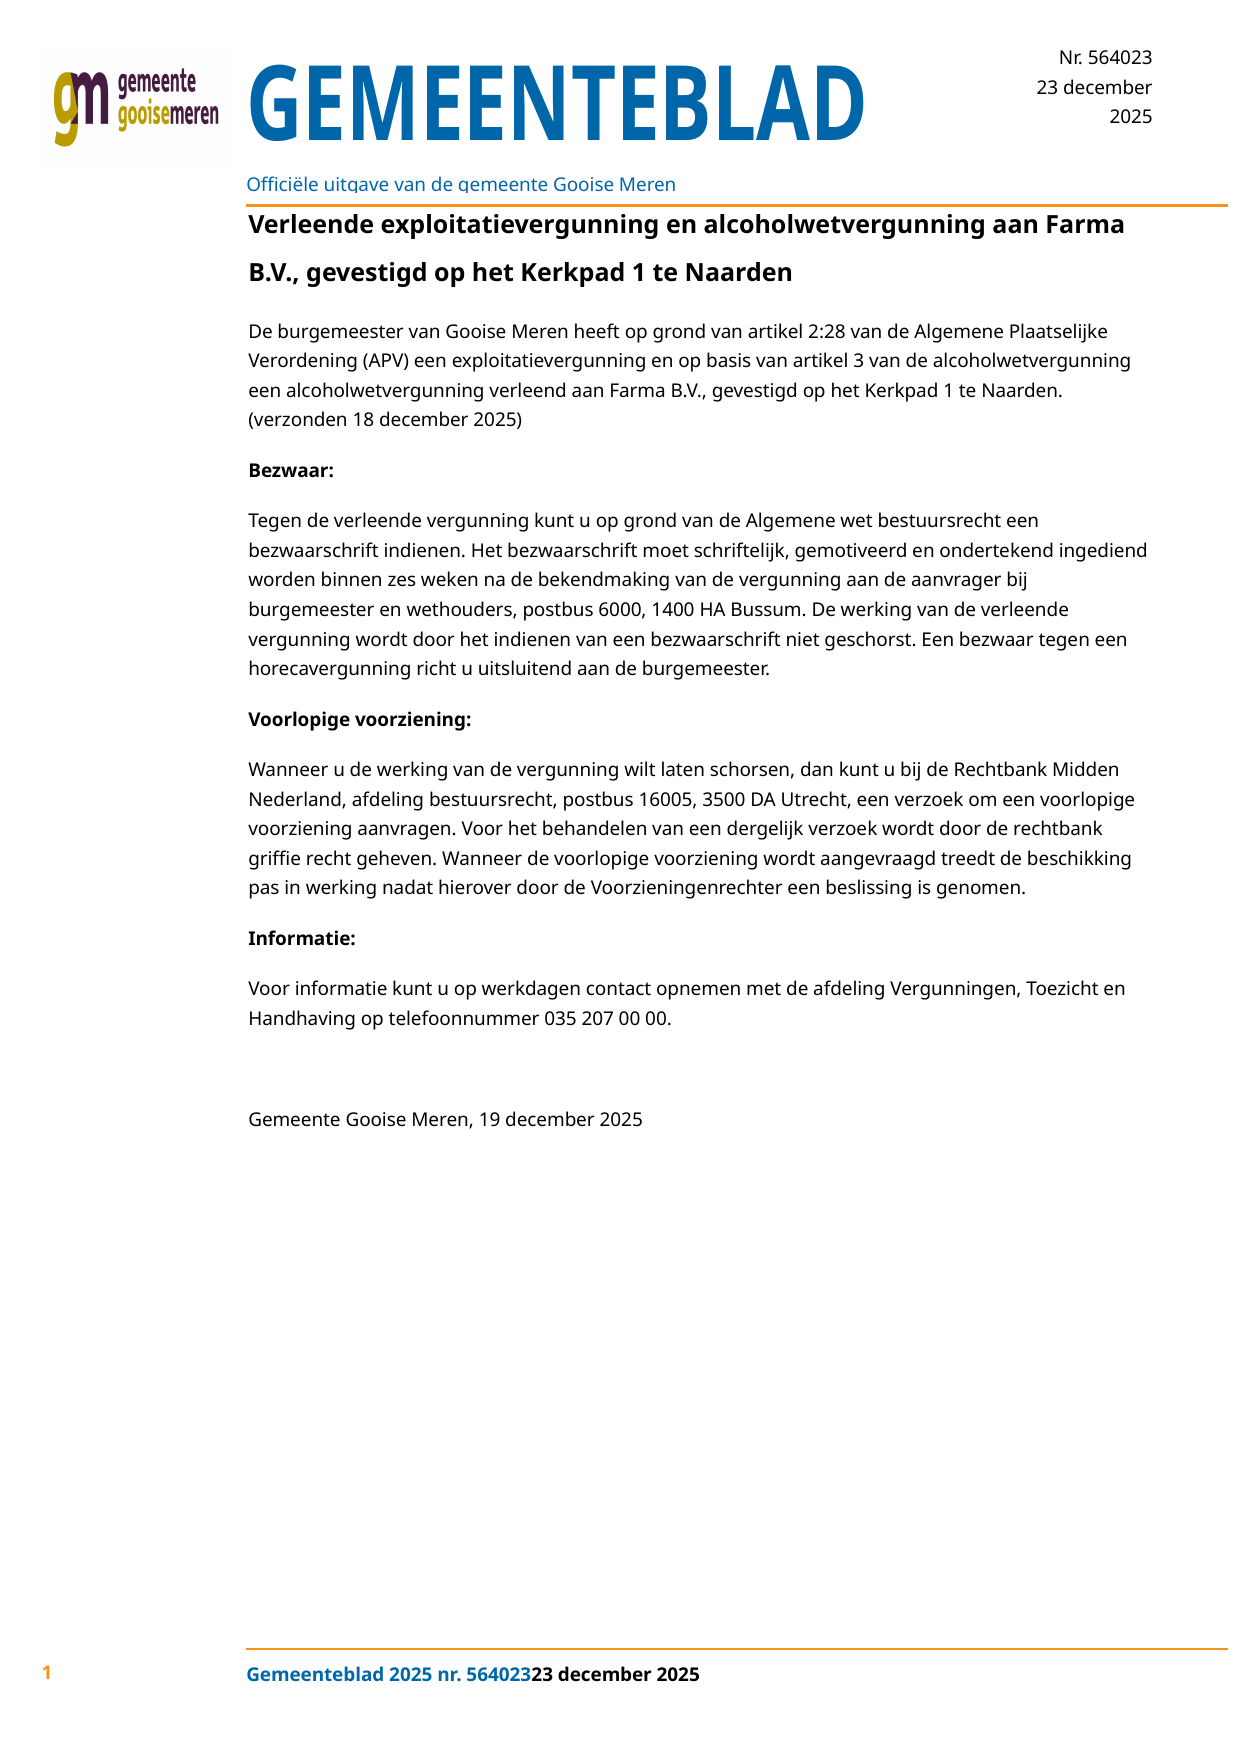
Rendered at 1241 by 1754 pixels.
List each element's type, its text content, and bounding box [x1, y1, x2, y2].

text Voorlopige voorziening: [248, 706, 1152, 732]
text Bezwaar: [248, 457, 1152, 483]
text Tegen de verleende vergunning kunt u op grond van de Algemene wet bestuursrecht een bezwaarschrift indienen. Het bezwaarschrift moet schriftelijk, gemotiveerd en ondertekend ingediend worden binnen zes weken na de bekendmaking van de vergunning aan de aanvrager bij burgemeester en wethouders, postbus 6000, 1400 HA Bussum. De werking van de verleende vergunning wordt door het indienen van een bezwaarschrift niet geschorst. Een bezwaar tegen een horecavergunning richt u uitsluitend aan de burgemeester. [248, 507, 1152, 681]
text Verleende exploitatievergunning en alcoholwetvergunning aan Farma B.V., gevestigd op het Kerkpad 1 te Naarden [248, 207, 1152, 288]
text Gemeente Gooise Meren, 19 december 2025 [248, 1106, 1152, 1132]
text De burgemeester van Gooise Meren heeft op grond van artikel 2:28 van de Algemene Plaatselijke Verordening (APV) een exploitatievergunning en op basis van artikel 3 van de alcoholwetvergunning een alcoholwetvergunning verleend aan Farma B.V., gevestigd op het Kerkpad 1 te Naarden. (verzonden 18 december 2025) [248, 318, 1152, 432]
text Informatie: [248, 925, 1152, 951]
text Voor informatie kunt u op werkdagen contact opnemen met de afdeling Vergunningen, Toezicht en Handhaving op telefoonnummer 035 207 00 00. [248, 975, 1152, 1031]
text Wanneer u de werking van de vergunning wilt laten schorsen, dan kunt u bij de Rechtbank Midden Nederland, afdeling bestuursrecht, postbus 16005, 3500 DA Utrecht, een verzoek om een voorlopige voorziening aanvragen. Voor het behandelen van een dergelijk verzoek wordt door de rechtbank griffie recht geheven. Wanneer de voorlopige voorziening wordt aangevraagd treedt de beschikking pas in werking nadat hierover door de Voorzieningenrechter een beslissing is genomen. [248, 756, 1152, 900]
picture [41, 47, 231, 172]
